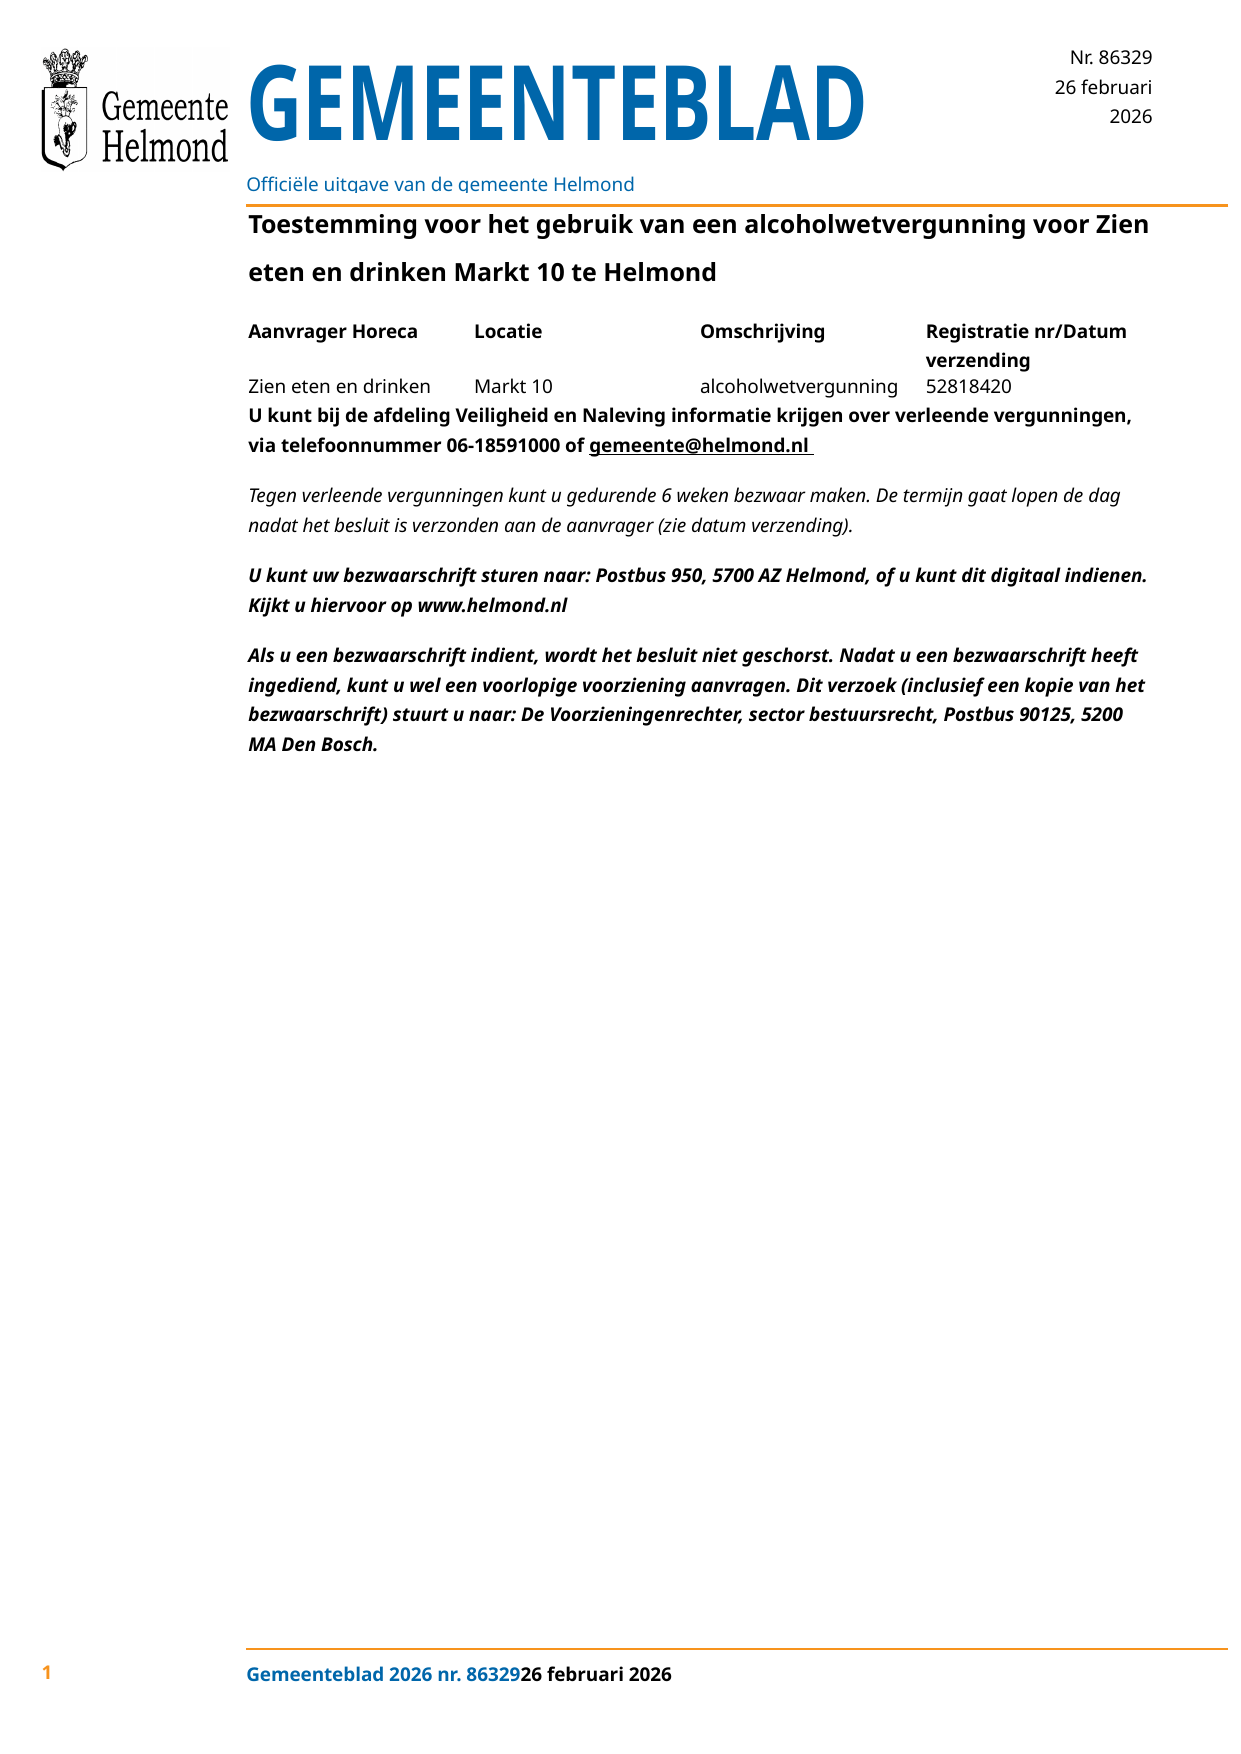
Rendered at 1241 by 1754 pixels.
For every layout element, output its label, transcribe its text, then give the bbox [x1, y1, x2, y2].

text Toestemming voor het gebruik van een alcoholwetvergunning voor Zien eten en drinken Markt 10 te Helmond [248, 207, 1152, 288]
table_cell alcoholwetvergunning [700, 373, 926, 399]
table_cell 52818420 [926, 373, 1152, 399]
table_cell Zien eten en drinken [248, 373, 474, 399]
table_header Omschrijving [700, 318, 926, 373]
table_header Locatie [474, 318, 700, 373]
text U kunt bij de afdeling Veiligheid en Naleving informatie krijgen over verleende vergunningen, via telefoonnummer 06-18591000 of gemeente@helmond.nl [248, 402, 1152, 458]
text Tegen verleende vergunningen kunt u gedurende 6 weken bezwaar maken. De termijn gaat lopen de dag nadat het besluit is verzonden aan de aanvrager (zie datum verzending). [248, 482, 1152, 538]
text U kunt uw bezwaarschrift sturen naar: Postbus 950, 5700 AZ Helmond, of u kunt dit digitaal indienen. Kijkt u hiervoor op www.helmond.nl [248, 562, 1152, 618]
table_header Registratie nr/Datum verzending [926, 318, 1152, 373]
table_header Aanvrager Horeca [248, 318, 474, 373]
picture [41, 47, 231, 172]
text Als u een bezwaarschrift indient, wordt het besluit niet geschorst. Nadat u een bezwaarschrift heeft ingediend, kunt u wel een voorlopige voorziening aanvragen. Dit verzoek (inclusief een kopie van het bezwaarschrift) stuurt u naar: De Voorzieningenrechter, sector bestuursrecht, Postbus 90125, 5200 MA Den Bosch. [248, 642, 1152, 757]
table_cell Markt 10 [474, 373, 700, 399]
